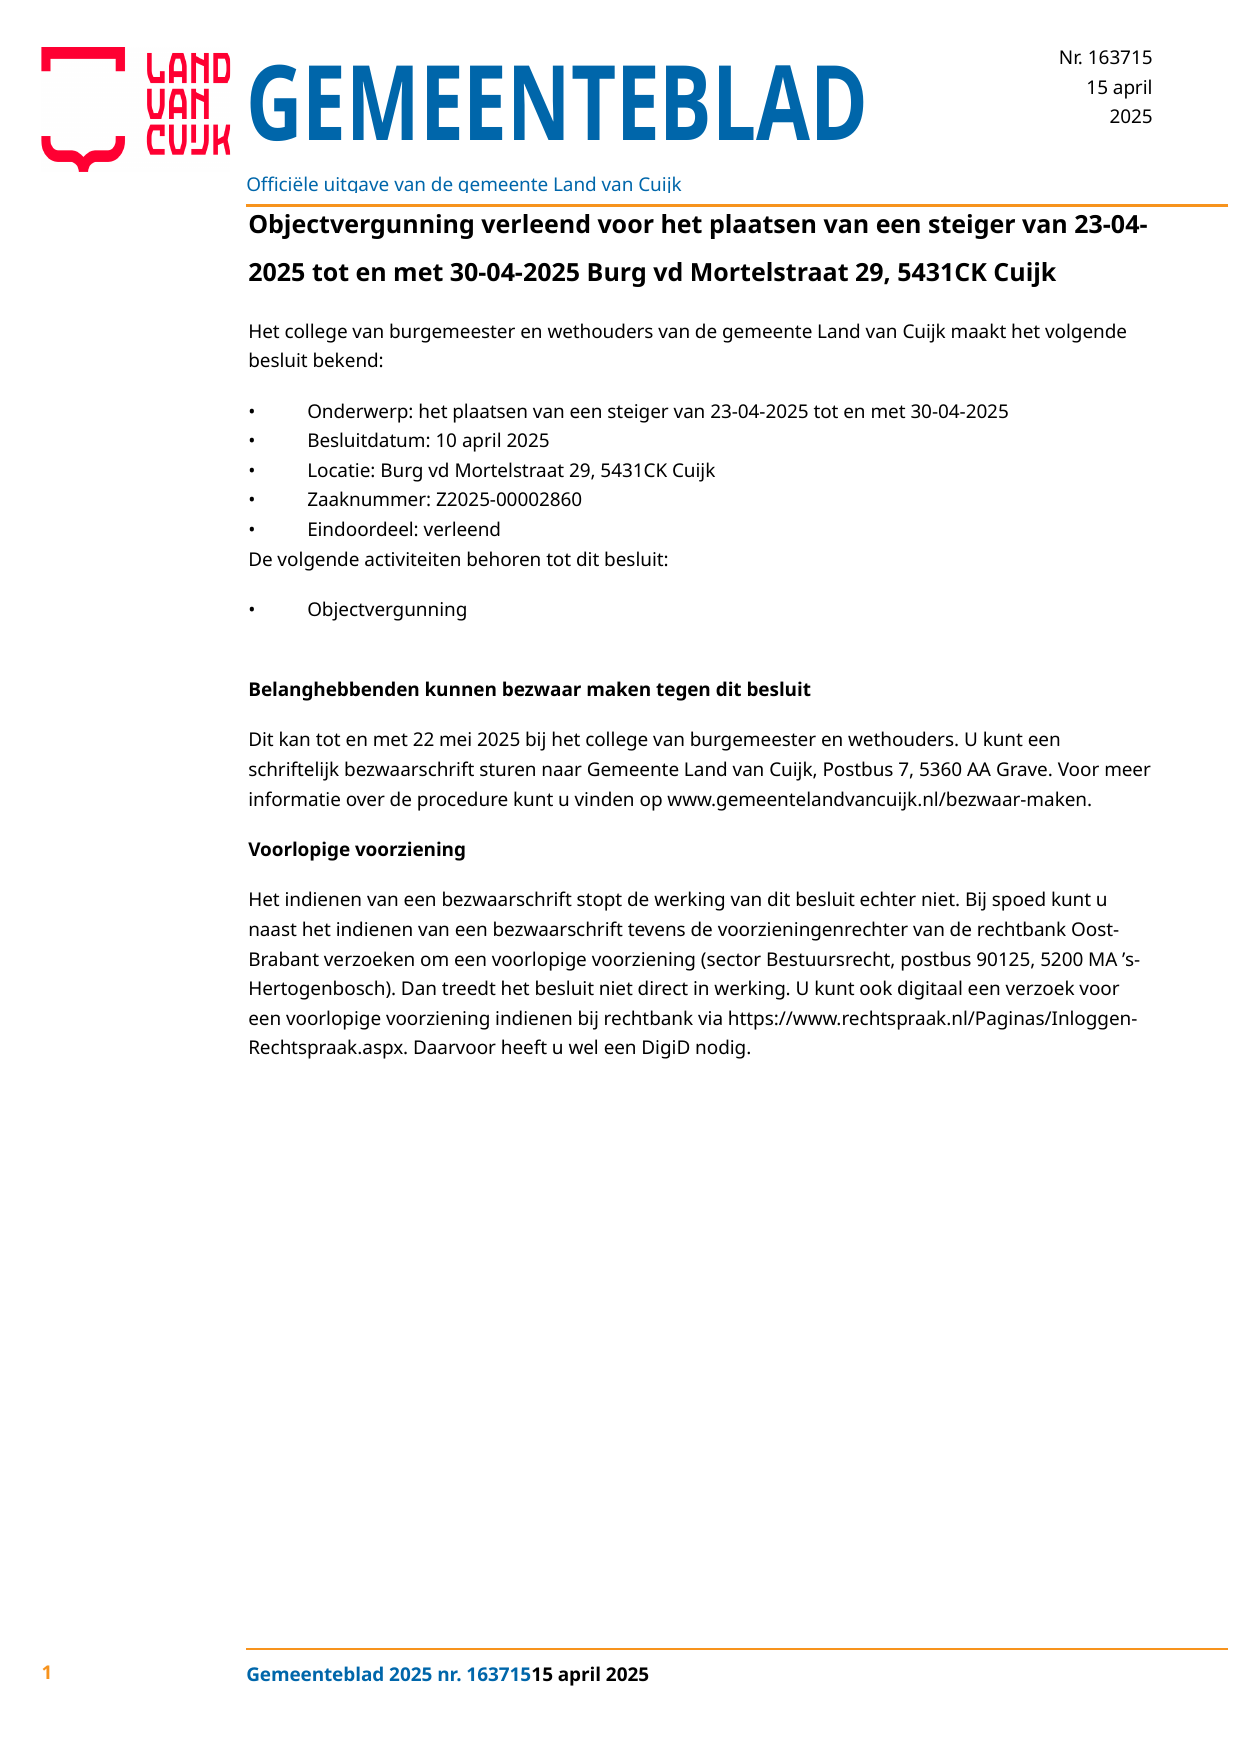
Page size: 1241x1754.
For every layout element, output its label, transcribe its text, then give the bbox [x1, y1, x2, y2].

list Locatie: Burg vd Mortelstraat 29, 5431CK Cuijk [248, 457, 1152, 483]
list Zaaknummer: Z2025-00002860 [248, 487, 1152, 512]
text De volgende activiteiten behoren tot dit besluit: [248, 546, 1152, 572]
text Voorlopige voorziening [248, 836, 1152, 862]
text Belanghebbenden kunnen bezwaar maken tegen dit besluit [248, 676, 1152, 702]
list Besluitdatum: 10 april 2025 [248, 427, 1152, 453]
text Dit kan tot en met 22 mei 2025 bij het college van burgemeester en wethouders. U kunt een schriftelijk bezwaarschrift sturen naar Gemeente Land van Cuijk, Postbus 7, 5360 AA Grave. Voor meer informatie over de procedure kunt u vinden op www.gemeentelandvancuijk.nl/bezwaar-maken. [248, 727, 1152, 812]
text Het college van burgemeester en wethouders van de gemeente Land van Cuijk maakt het volgende besluit bekend: [248, 318, 1152, 373]
picture [41, 47, 231, 172]
text Objectvergunning verleend voor het plaatsen van een steiger van 23-04-2025 tot en met 30-04-2025 Burg vd Mortelstraat 29, 5431CK Cuijk [248, 207, 1152, 288]
text Het indienen van een bezwaarschrift stopt de werking van dit besluit echter niet. Bij spoed kunt u naast het indienen van een bezwaarschrift tevens de voorzieningenrechter van de rechtbank Oost-Brabant verzoeken om een voorlopige voorziening (sector Bestuursrecht, postbus 90125, 5200 MA ’s-Hertogenbosch). Dan treedt het besluit niet direct in werking. U kunt ook digitaal een verzoek voor een voorlopige voorziening indienen bij rechtbank via https://www.rechtspraak.nl/Paginas/Inloggen-Rechtspraak.aspx. Daarvoor heeft u wel een DigiD nodig. [248, 887, 1152, 1060]
list Eindoordeel: verleend [248, 516, 1152, 542]
list Onderwerp: het plaatsen van een steiger van 23-04-2025 tot en met 30-04-2025 [248, 398, 1152, 424]
list Objectvergunning [248, 596, 1152, 622]
